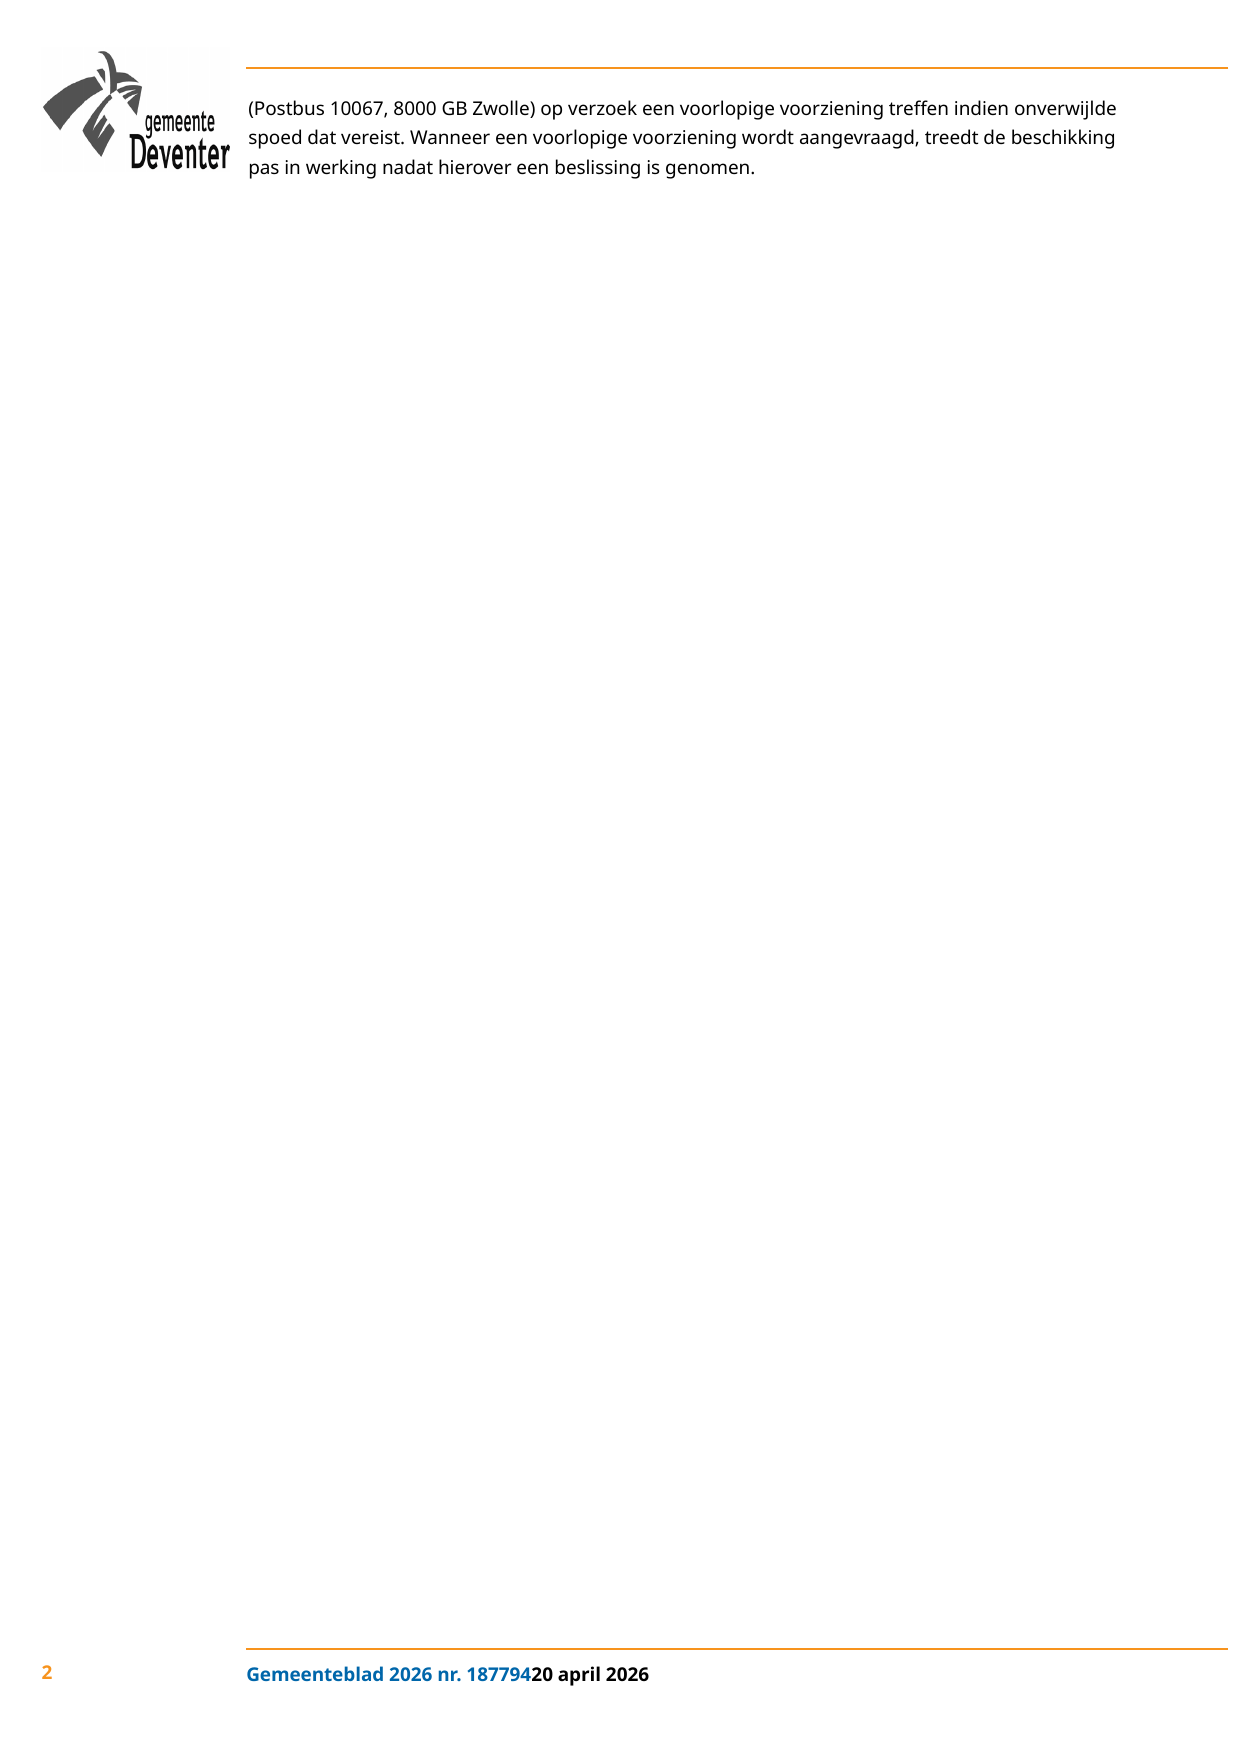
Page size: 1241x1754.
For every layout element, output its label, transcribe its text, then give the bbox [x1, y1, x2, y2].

text (Postbus 10067, 8000 GB Zwolle) op verzoek een voorlopige voorziening treffen indien onverwijlde spoed dat vereist. Wanneer een voorlopige voorziening wordt aangevraagd, treedt de beschikking pas in werking nadat hierover een beslissing is genomen. [248, 95, 1152, 180]
picture [41, 47, 231, 172]
